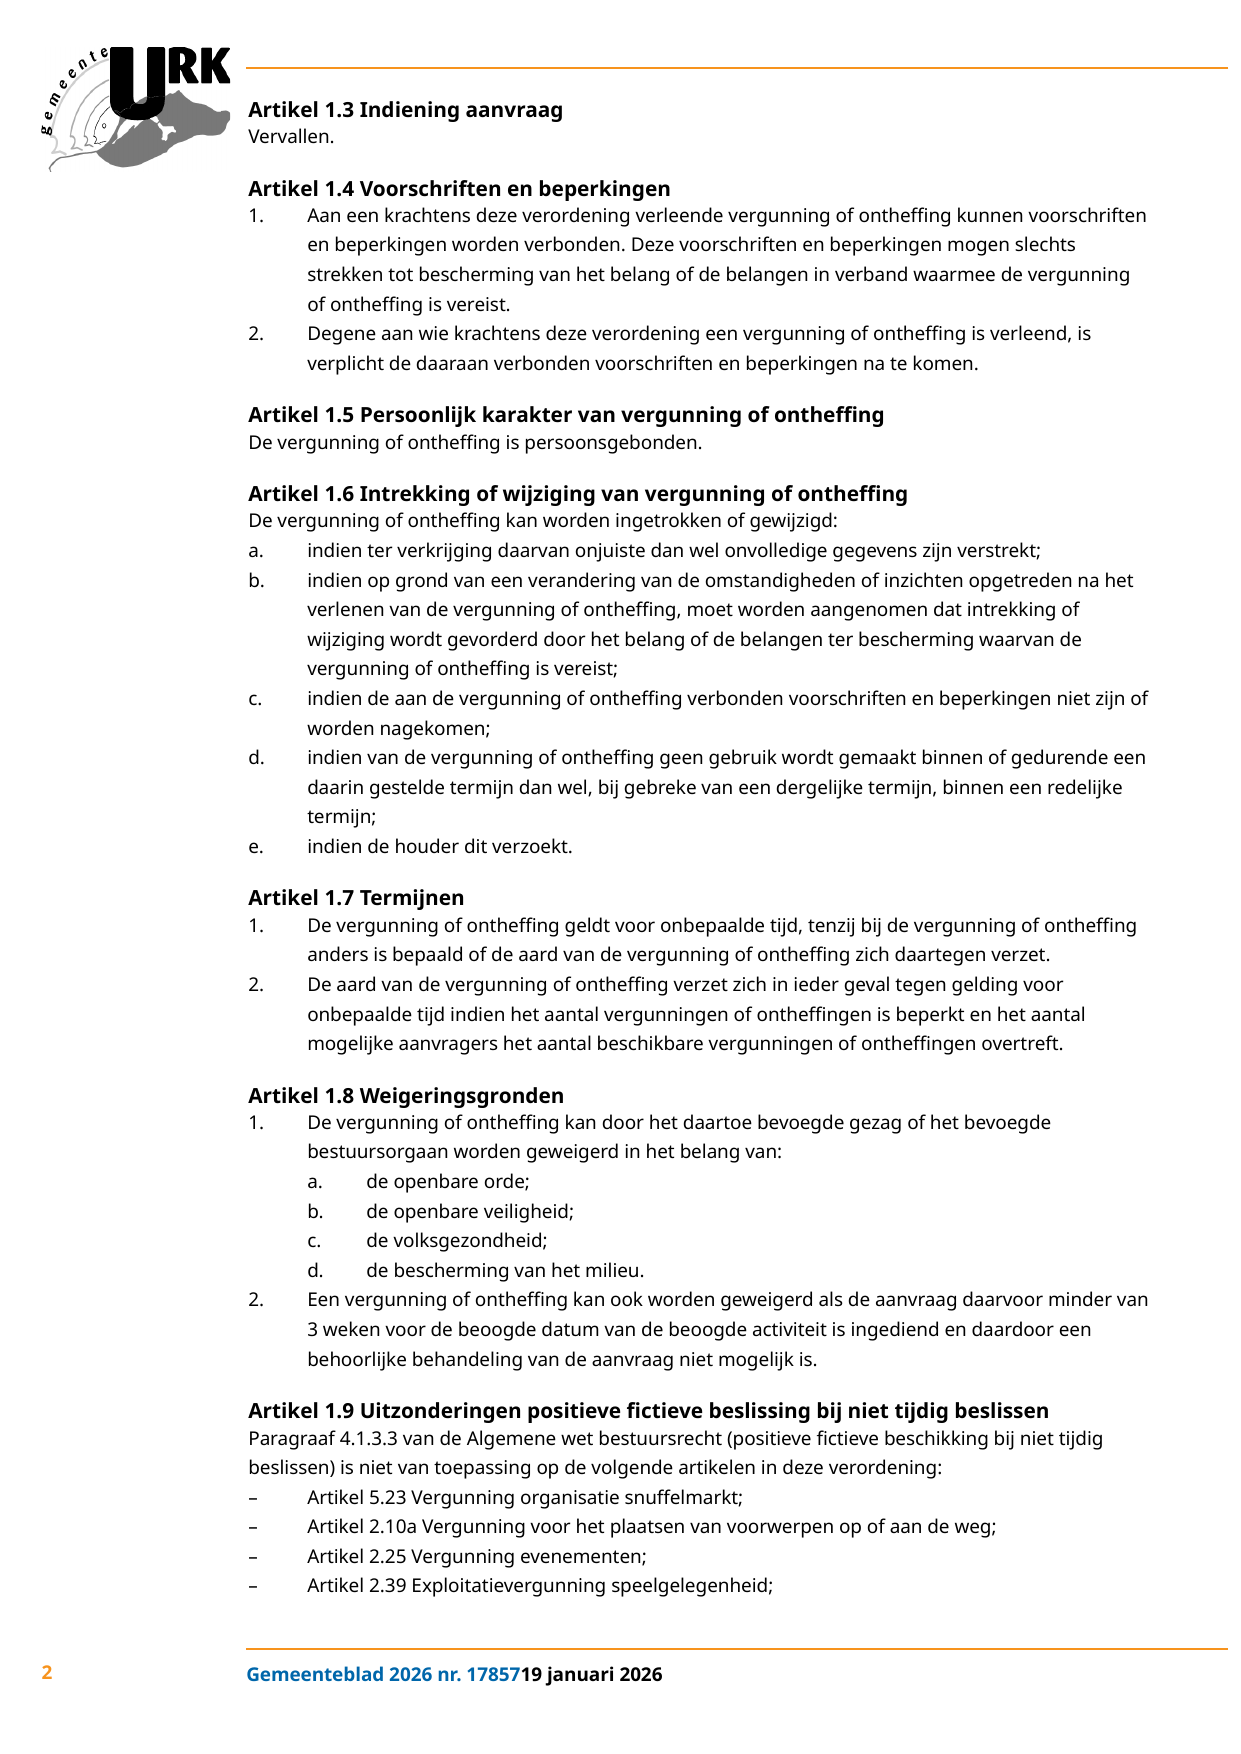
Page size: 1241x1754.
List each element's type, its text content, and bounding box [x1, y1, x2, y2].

list Artikel 2.25 Vergunning evenementen; [248, 1543, 1152, 1569]
text De vergunning of ontheffing is persoonsgebonden. [248, 429, 1152, 454]
text Artikel 1.6 Intrekking of wijziging van vergunning of ontheffing [248, 479, 1152, 508]
list De vergunning of ontheffing geldt voor onbepaalde tijd, tenzij bij de vergunning of ontheffing anders is bepaald of de aard van de vergunning of ontheffing zich daartegen verzet. [248, 912, 1152, 967]
text Paragraaf 4.1.3.3 van de Algemene wet bestuursrecht (positieve fictieve beschikking bij niet tijdig beslissen) is niet van toepassing op de volgende artikelen in deze verordening: [248, 1425, 1152, 1480]
list Artikel 2.39 Exploitatievergunning speelgelegenheid; [248, 1573, 1152, 1598]
list Artikel 5.23 Vergunning organisatie snuffelmarkt; [248, 1484, 1152, 1509]
list de bescherming van het milieu. [307, 1257, 1152, 1283]
list de volksgezondheid; [307, 1227, 1152, 1253]
text Artikel 1.7 Termijnen [248, 883, 1152, 912]
list indien van de vergunning of ontheffing geen gebruik wordt gemaakt binnen of gedurende een daarin gestelde termijn dan wel, bij gebreke van een dergelijke termijn, binnen een redelijke termijn; [248, 744, 1152, 829]
list indien ter verkrijging daarvan onjuiste dan wel onvolledige gegevens zijn verstrekt; [248, 537, 1152, 563]
list de openbare orde; [307, 1168, 1152, 1194]
text Vervallen. [248, 123, 1152, 149]
list Aan een krachtens deze verordening verleende vergunning of ontheffing kunnen voorschriften en beperkingen worden verbonden. Deze voorschriften en beperkingen mogen slechts strekken tot bescherming van het belang of de belangen in verband waarmee de vergunning of ontheffing is vereist. [248, 202, 1152, 317]
list De vergunning of ontheffing kan door het daartoe bevoegde gezag of het bevoegde bestuursorgaan worden geweigerd in het belang van: [248, 1109, 1152, 1164]
list Een vergunning of ontheffing kan ook worden geweigerd als de aanvraag daarvoor minder van 3 weken voor de beoogde datum van de beoogde activiteit is ingediend en daardoor een behoorlijke behandeling van de aanvraag niet mogelijk is. [248, 1287, 1152, 1372]
list indien de aan de vergunning of ontheffing verbonden voorschriften en beperkingen niet zijn of worden nagekomen; [248, 685, 1152, 741]
list indien op grond van een verandering van de omstandigheden of inzichten opgetreden na het verlenen van de vergunning of ontheffing, moet worden aangenomen dat intrekking of wijziging wordt gevorderd door het belang of de belangen ter bescherming waarvan de vergunning of ontheffing is vereist; [248, 567, 1152, 681]
text Artikel 1.8 Weigeringsgronden [248, 1081, 1152, 1109]
list Artikel 2.10a Vergunning voor het plaatsen van voorwerpen op of aan de weg; [248, 1513, 1152, 1539]
list De aard van de vergunning of ontheffing verzet zich in ieder geval tegen gelding voor onbepaalde tijd indien het aantal vergunningen of ontheffingen is beperkt en het aantal mogelijke aanvragers het aantal beschikbare vergunningen of ontheffingen overtreft. [248, 971, 1152, 1056]
list Degene aan wie krachtens deze verordening een vergunning of ontheffing is verleend, is verplicht de daaraan verbonden voorschriften en beperkingen na te komen. [248, 320, 1152, 376]
text Artikel 1.9 Uitzonderingen positieve fictieve beslissing bij niet tijdig beslissen [248, 1396, 1152, 1425]
list de openbare veiligheid; [307, 1198, 1152, 1224]
text Artikel 1.3 Indiening aanvraag [248, 95, 1152, 123]
picture [41, 47, 231, 172]
text Artikel 1.4 Voorschriften en beperkingen [248, 174, 1152, 202]
list indien de houder dit verzoekt. [248, 833, 1152, 859]
text Artikel 1.5 Persoonlijk karakter van vergunning of ontheffing [248, 400, 1152, 429]
text De vergunning of ontheffing kan worden ingetrokken of gewijzigd: [248, 508, 1152, 533]
